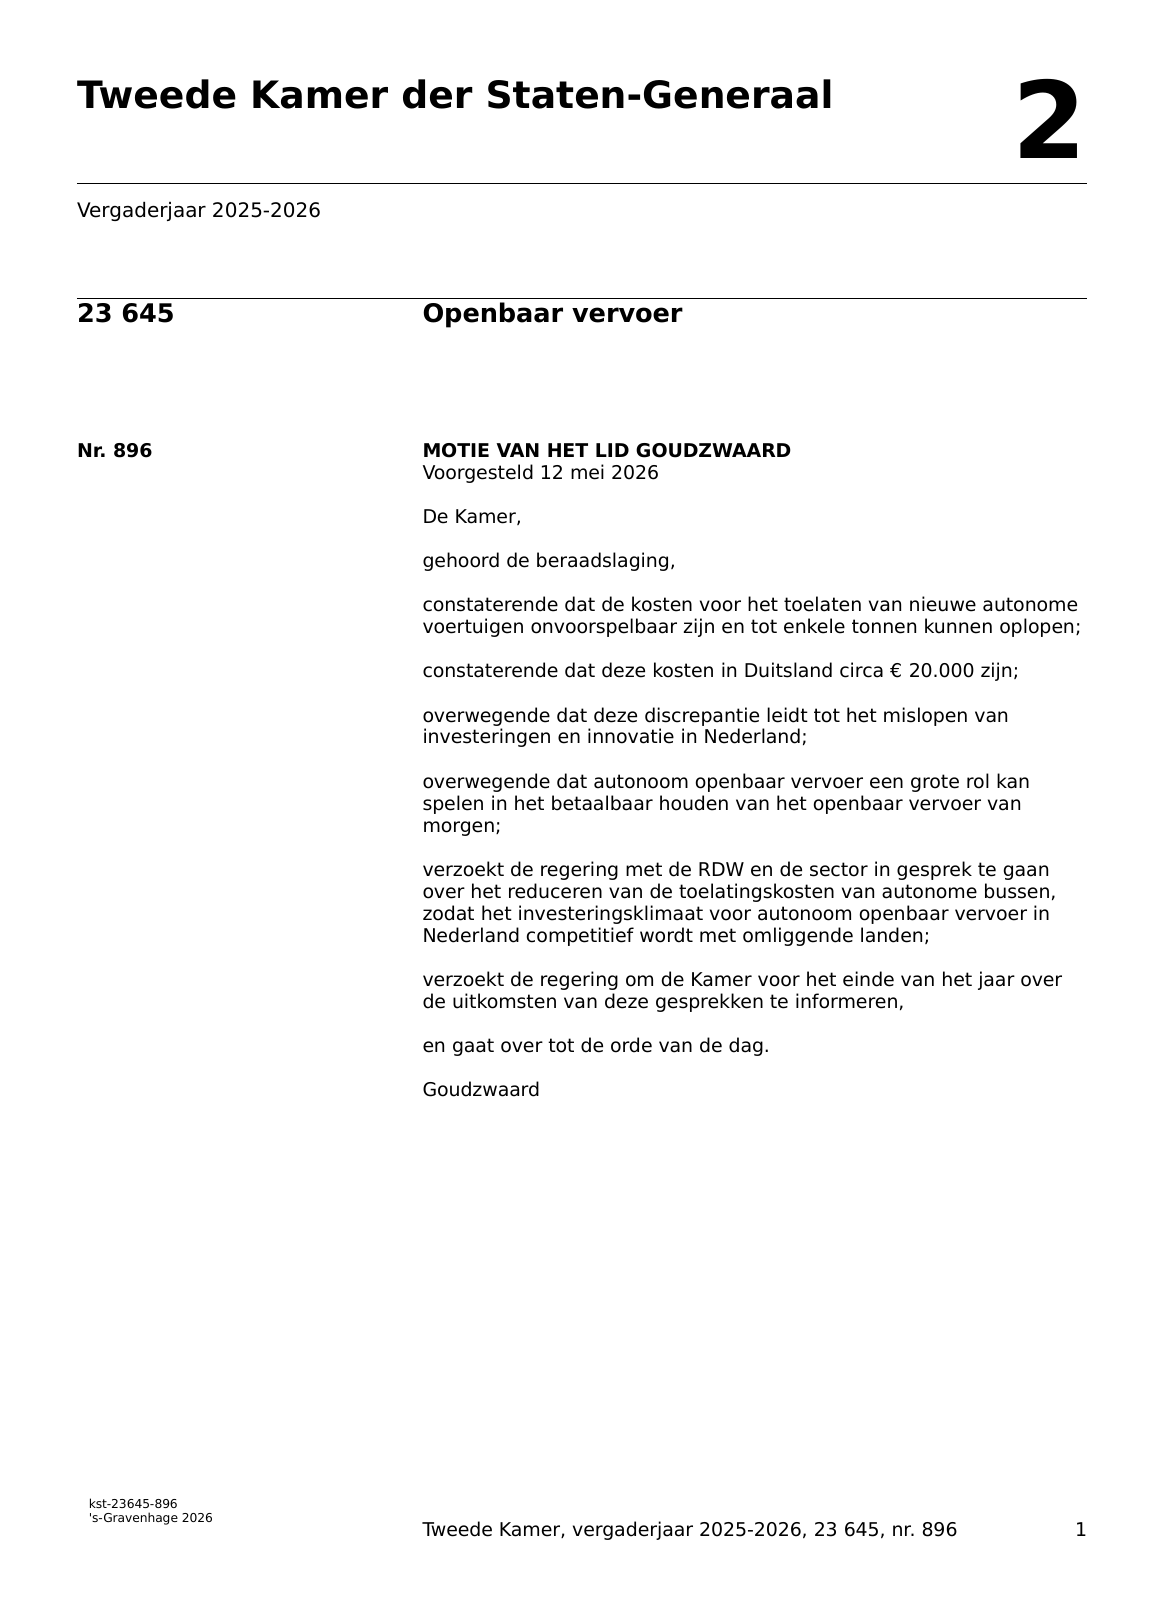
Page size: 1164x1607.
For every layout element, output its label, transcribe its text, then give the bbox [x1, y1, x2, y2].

text Goudzwaard [422, 1079, 1087, 1101]
text De Kamer, [422, 506, 1087, 528]
subtitle Nr. 896 MOTIE VAN HET LID GOUDZWAARD [77, 440, 1087, 462]
text en gaat over tot de orde van de dag. [422, 1035, 1087, 1057]
text constaterende dat de kosten voor het toelaten van nieuwe autonome voertuigen onvoorspelbaar zijn en tot enkele tonnen kunnen oplopen; [422, 594, 1087, 638]
text 's-Gravenhage 2026 [88, 1511, 323, 1525]
text constaterende dat deze kosten in Duitsland circa € 20.000 zijn; [422, 660, 1087, 682]
text verzoekt de regering om de Kamer voor het einde van het jaar over de uitkomsten van deze gesprekken te informeren, [422, 969, 1087, 1013]
table_header 2 [886, 59, 1087, 183]
text verzoekt de regering met de RDW en de sector in gesprek te gaan over het reduceren van de toelatingskosten van autonome bussen, zodat het investeringsklimaat voor autonoom openbaar vervoer in Nederland competitief wordt met omliggende landen; [422, 859, 1087, 947]
text gehoord de beraadslaging, [422, 550, 1087, 572]
table_cell Vergaderjaar 2025-2026 [77, 184, 1087, 298]
text kst-23645-896 [88, 1497, 323, 1511]
subtitle 23 645 Openbaar vervoer [77, 299, 1087, 329]
table_header Tweede Kamer der Staten-Generaal [77, 59, 886, 183]
text overwegende dat deze discrepantie leidt tot het mislopen van investeringen en innovatie in Nederland; [422, 704, 1087, 748]
text overwegende dat autonoom openbaar vervoer een grote rol kan spelen in het betaalbaar houden van het openbaar vervoer van morgen; [422, 771, 1087, 837]
text Voorgesteld 12 mei 2026 [422, 462, 1087, 484]
